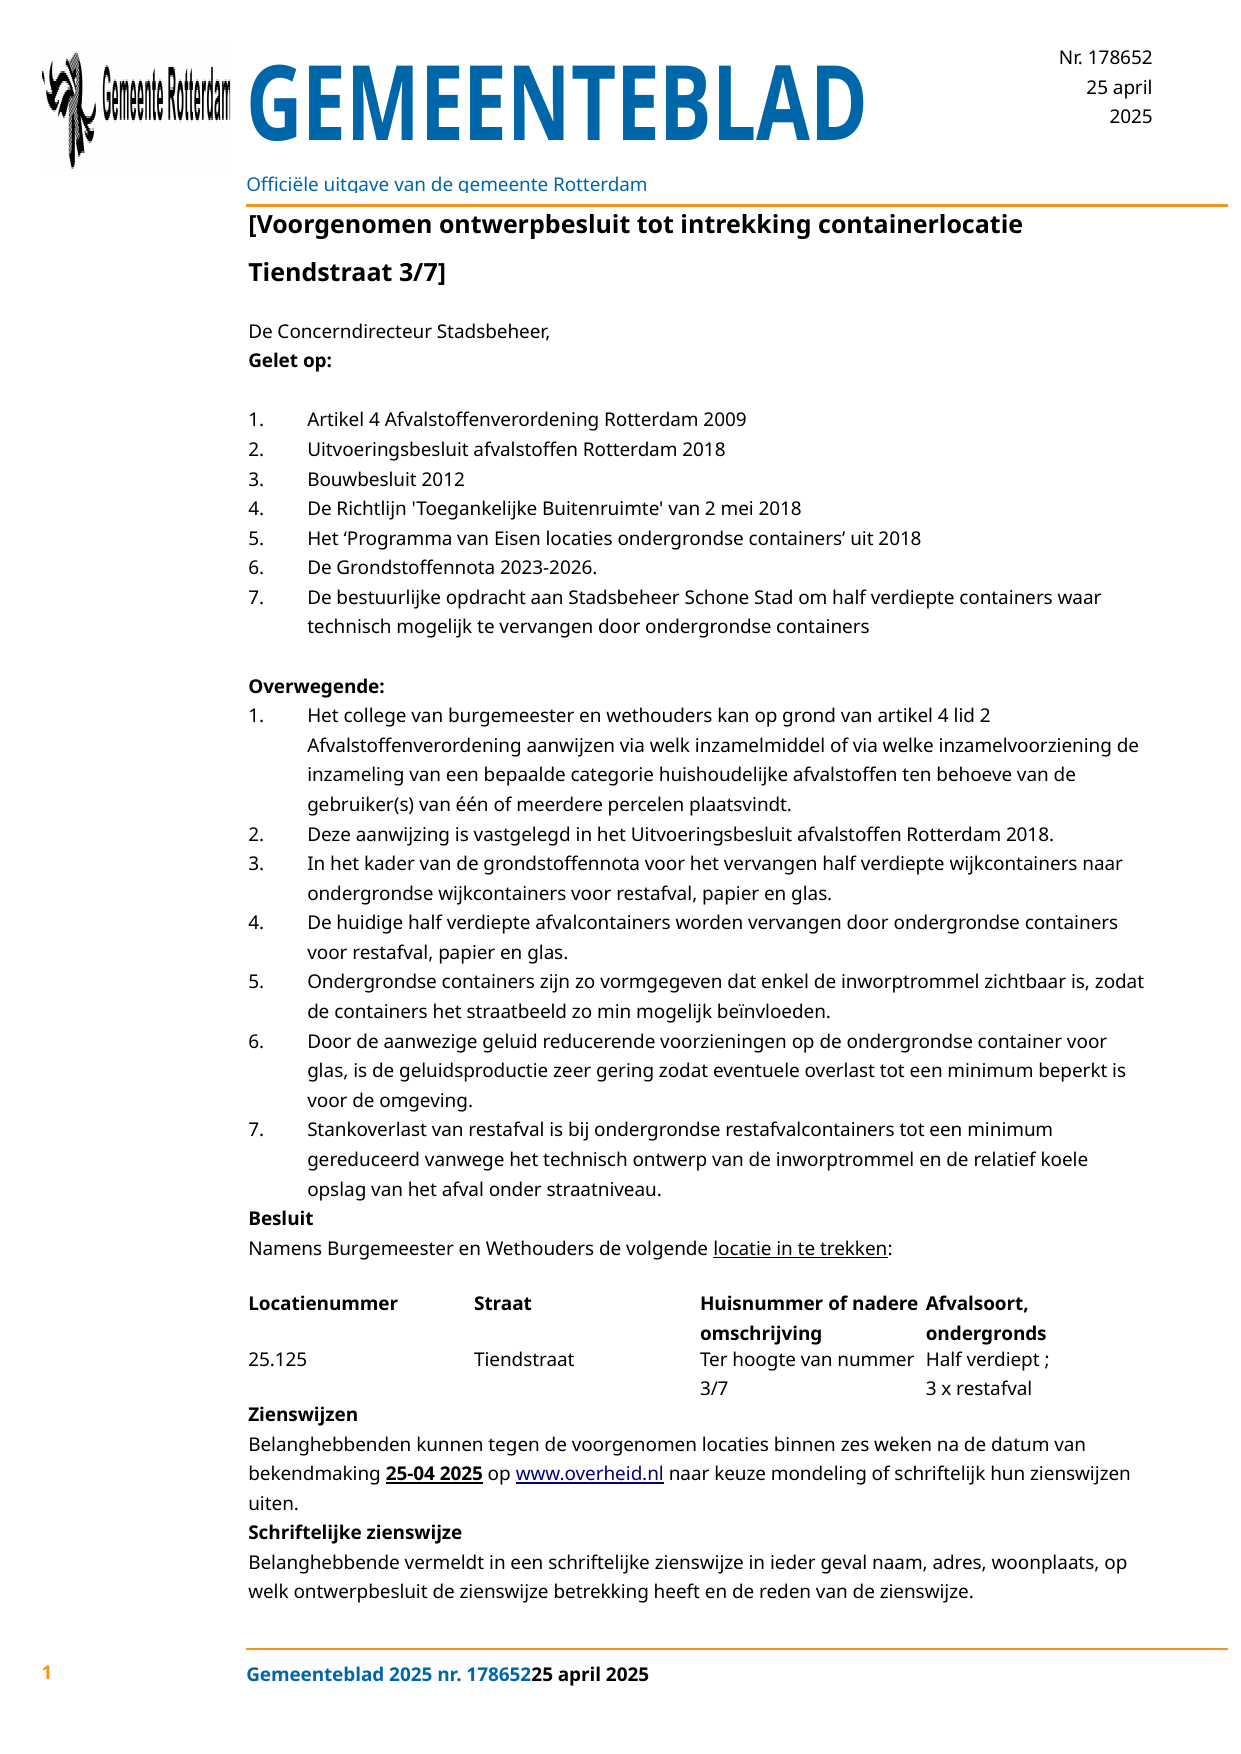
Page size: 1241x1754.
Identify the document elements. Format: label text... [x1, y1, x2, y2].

table_cell 25.125 [248, 1346, 474, 1401]
text Schriftelijke zienswijze [248, 1519, 1152, 1545]
text Belanghebbenden kunnen tegen de voorgenomen locaties binnen zes weken na de datum van bekendmaking 25-04 2025 op www.overheid.nl naar keuze mondeling of schriftelijk hun zienswijzen uiten. [248, 1431, 1152, 1516]
list Het college van burgemeester en wethouders kan op grond van artikel 4 lid 2 Afvalstoffenverordening aanwijzen via welk inzamelmiddel of via welke inzamelvoorziening de inzameling van een bepaalde categorie huishoudelijke afvalstoffen ten behoeve van de gebruiker(s) van één of meerdere percelen plaatsvindt. [248, 702, 1152, 817]
list Artikel 4 Afvalstoffenverordening Rotterdam 2009 [248, 407, 1152, 432]
text Gelet op: [248, 347, 1152, 373]
text Overwegende: [248, 673, 1152, 699]
list De Grondstoffennota 2023-2026. [248, 554, 1152, 580]
table_header Straat [474, 1290, 700, 1346]
table_cell Ter hoogte van nummer 3/7 [700, 1346, 926, 1401]
table_header Huisnummer of nadere omschrijving [700, 1290, 926, 1346]
text Besluit [248, 1205, 1152, 1231]
list In het kader van de grondstoffennota voor het vervangen half verdiepte wijkcontainers naar ondergrondse wijkcontainers voor restafval, papier en glas. [248, 850, 1152, 906]
table_cell Half verdiept ; 3 x restafval [926, 1346, 1152, 1401]
picture [41, 47, 231, 172]
text Namens Burgemeester en Wethouders de volgende locatie in te trekken: [248, 1235, 1152, 1261]
text [Voorgenomen ontwerpbesluit tot intrekking containerlocatie Tiendstraat 3/7] [248, 207, 1152, 288]
list De Richtlijn 'Toegankelijke Buitenruimte' van 2 mei 2018 [248, 495, 1152, 521]
table_header Locatienummer [248, 1290, 474, 1346]
text De Concerndirecteur Stadsbeheer, [248, 318, 1152, 344]
text Zienswijzen [248, 1401, 1152, 1427]
list Ondergrondse containers zijn zo vormgegeven dat enkel de inworptrommel zichtbaar is, zodat de containers het straatbeeld zo min mogelijk beïnvloeden. [248, 969, 1152, 1024]
list Stankoverlast van restafval is bij ondergrondse restafvalcontainers tot een minimum gereduceerd vanwege het technisch ontwerp van de inworptrommel en de relatief koele opslag van het afval onder straatniveau. [248, 1117, 1152, 1202]
list Deze aanwijzing is vastgelegd in het Uitvoeringsbesluit afvalstoffen Rotterdam 2018. [248, 821, 1152, 847]
list De bestuurlijke opdracht aan Stadsbeheer Schone Stad om half verdiepte containers waar technisch mogelijk te vervangen door ondergrondse containers [248, 584, 1152, 639]
list De huidige half verdiepte afvalcontainers worden vervangen door ondergrondse containers voor restafval, papier en glas. [248, 909, 1152, 965]
table_cell Tiendstraat [474, 1346, 700, 1401]
list Uitvoeringsbesluit afvalstoffen Rotterdam 2018 [248, 436, 1152, 462]
list Bouwbesluit 2012 [248, 466, 1152, 492]
table_header Afvalsoort, ondergronds [926, 1290, 1152, 1346]
list Door de aanwezige geluid reducerende voorzieningen op de ondergrondse container voor glas, is de geluidsproductie zeer gering zodat eventuele overlast tot een minimum beperkt is voor de omgeving. [248, 1028, 1152, 1113]
list Het ‘Programma van Eisen locaties ondergrondse containers’ uit 2018 [248, 525, 1152, 551]
text Belanghebbende vermeldt in een schriftelijke zienswijze in ieder geval naam, adres, woonplaats, op welk ontwerpbesluit de zienswijze betrekking heeft en de reden van de zienswijze. [248, 1549, 1152, 1604]
